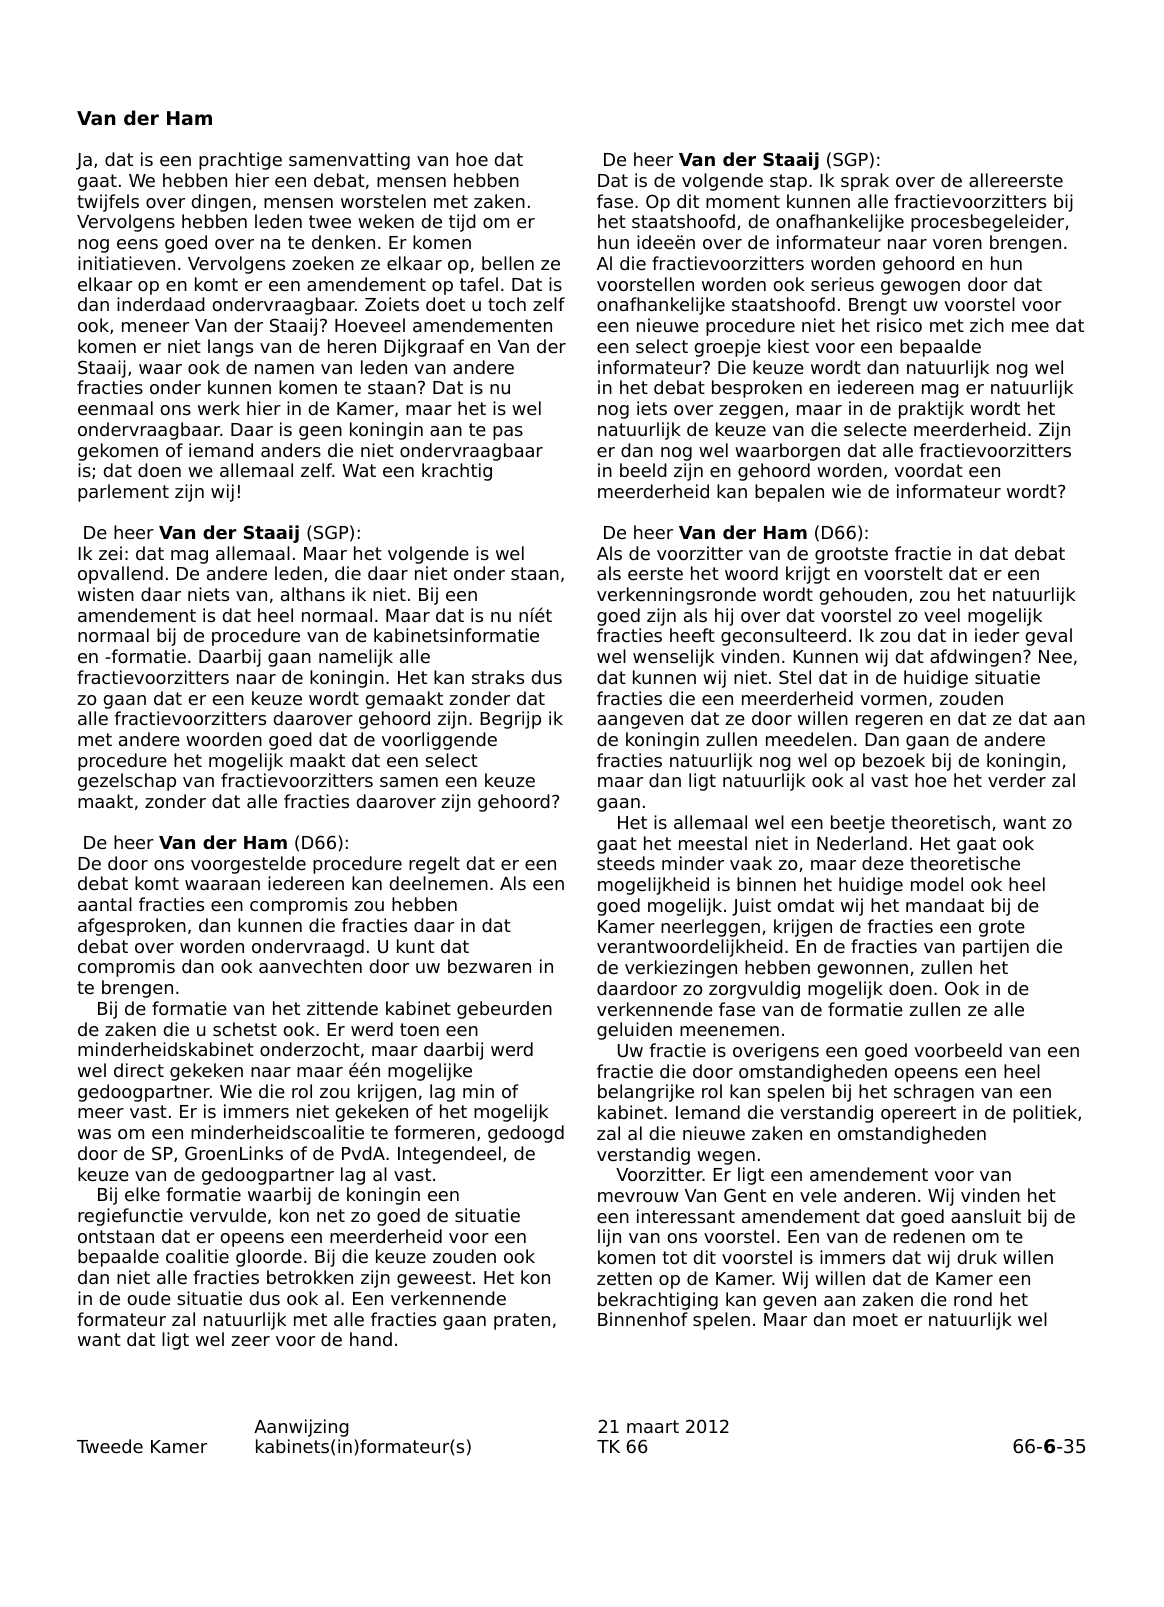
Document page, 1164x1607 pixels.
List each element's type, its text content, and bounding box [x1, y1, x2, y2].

text Ja, dat is een prachtige samenvatting van hoe dat gaat. We hebben hier een debat, mensen hebben twijfels over dingen, mensen worstelen met zaken. Vervolgens hebben leden twee weken de tijd om er nog eens goed over na te denken. Er komen initiatieven. Vervolgens zoeken ze elkaar op, bellen ze elkaar op en komt er een amendement op tafel. Dat is dan inderdaad ondervraagbaar. Zoiets doet u toch zelf ook, meneer Van der Staaij? Hoeveel amendementen komen er niet langs van de heren Dijkgraaf en Van der Staaij, waar ook de namen van leden van andere fracties onder kunnen komen te staan? Dat is nu eenmaal ons werk hier in de Kamer, maar het is wel ondervraagbaar. Daar is geen koningin aan te pas gekomen of iemand anders die niet ondervraagbaar is; dat doen we allemaal zelf. Wat een krachtig parlement zijn wij! [77, 150, 567, 503]
text Uw fractie is overigens een goed voorbeeld van een fractie die door omstandigheden opeens een heel belangrijke rol kan spelen bij het schragen van een kabinet. Iemand die verstandig opereert in de politiek, zal al die nieuwe zaken en omstandigheden verstandig wegen. [596, 1041, 1087, 1165]
text Bij elke formatie waarbij de koningin een regiefunctie vervulde, kon net zo goed de situatie ontstaan dat er opeens een meerderheid voor een bepaalde coalitie gloorde. Bij die keuze zouden ook dan niet alle fracties betrokken zijn geweest. Het kon in de oude situatie dus ook al. Een verkennende formateur zal natuurlijk met alle fracties gaan praten, want dat ligt wel zeer voor de hand. [77, 1185, 567, 1351]
text Bij de formatie van het zittende kabinet gebeurden de zaken die u schetst ook. Er werd toen een minderheidskabinet onderzocht, maar daarbij werd wel direct gekeken naar maar één mogelijke gedoogpartner. Wie die rol zou krijgen, lag min of meer vast. Er is immers niet gekeken of het mogelijk was om een minderheidscoalitie te formeren, gedoogd door de SP, GroenLinks of de PvdA. Integendeel, de keuze van de gedoogpartner lag al vast. [77, 999, 567, 1185]
text De heer Van der Staaij (SGP): [77, 523, 567, 543]
text Als de voorzitter van de grootste fractie in dat debat als eerste het woord krijgt en voorstelt dat er een verkenningsronde wordt gehouden, zou het natuurlijk goed zijn als hij over dat voorstel zo veel mogelijk fracties heeft geconsulteerd. Ik zou dat in ieder geval wel wenselijk vinden. Kunnen wij dat afdwingen? Nee, dat kunnen wij niet. Stel dat in de huidige situatie fracties die een meerderheid vormen, zouden aangeven dat ze door willen regeren en dat ze dat aan de koningin zullen meedelen. Dan gaan de andere fracties natuurlijk nog wel op bezoek bij de koningin, maar dan ligt natuurlijk ook al vast hoe het verder zal gaan. [596, 543, 1087, 813]
text Voorzitter. Er ligt een amendement voor van mevrouw Van Gent en vele anderen. Wij vinden het een interessant amendement dat goed aansluit bij de lijn van ons voorstel. Een van de redenen om te komen tot dit voorstel is immers dat wij druk willen zetten op de Kamer. Wij willen dat de Kamer een bekrachtiging kan geven aan zaken die rond het Binnenhof spelen. Maar dan moet er natuurlijk wel [596, 1165, 1087, 1331]
text Ik zei: dat mag allemaal. Maar het volgende is wel opvallend. De andere leden, die daar niet onder staan, wisten daar niets van, althans ik niet. Bij een amendement is dat heel normaal. Maar dat is nu níét normaal bij de procedure van de kabinetsinformatie en -formatie. Daarbij gaan namelijk alle fractievoorzitters naar de koningin. Het kan straks dus zo gaan dat er een keuze wordt gemaakt zonder dat alle fractievoorzitters daarover gehoord zijn. Begrijp ik met andere woorden goed dat de voorliggende procedure het mogelijk maakt dat een select gezelschap van fractievoorzitters samen een keuze maakt, zonder dat alle fracties daarover zijn gehoord? [77, 543, 567, 813]
text De heer Van der Staaij (SGP): [596, 150, 1087, 171]
text De heer Van der Ham (D66): [596, 523, 1087, 543]
text Het is allemaal wel een beetje theoretisch, want zo gaat het meestal niet in Nederland. Het gaat ook steeds minder vaak zo, maar deze theoretische mogelijkheid is binnen het huidige model ook heel goed mogelijk. Juist omdat wij het mandaat bij de Kamer neerleggen, krijgen de fracties een grote verantwoordelijkheid. En de fracties van partijen die de verkiezingen hebben gewonnen, zullen het daardoor zo zorgvuldig mogelijk doen. Ook in de verkennende fase van de formatie zullen ze alle geluiden meenemen. [596, 813, 1087, 1041]
text Dat is de volgende stap. Ik sprak over de allereerste fase. Op dit moment kunnen alle fractievoorzitters bij het staatshoofd, de onafhankelijke procesbegeleider, hun ideeën over de informateur naar voren brengen. Al die fractievoorzitters worden gehoord en hun voorstellen worden ook serieus gewogen door dat onafhankelijke staatshoofd. Brengt uw voorstel voor een nieuwe procedure niet het risico met zich mee dat een select groepje kiest voor een bepaalde informateur? Die keuze wordt dan natuurlijk nog wel in het debat besproken en iedereen mag er natuurlijk nog iets over zeggen, maar in de praktijk wordt het natuurlijk de keuze van die selecte meerderheid. Zijn er dan nog wel waarborgen dat alle fractievoorzitters in beeld zijn en gehoord worden, voordat een meerderheid kan bepalen wie de informateur wordt? [596, 171, 1087, 503]
text De door ons voorgestelde procedure regelt dat er een debat komt waaraan iedereen kan deelnemen. Als een aantal fracties een compromis zou hebben afgesproken, dan kunnen die fracties daar in dat debat over worden ondervraagd. U kunt dat compromis dan ook aanvechten door uw bezwaren in te brengen. [77, 853, 567, 999]
text De heer Van der Ham (D66): [77, 833, 567, 853]
